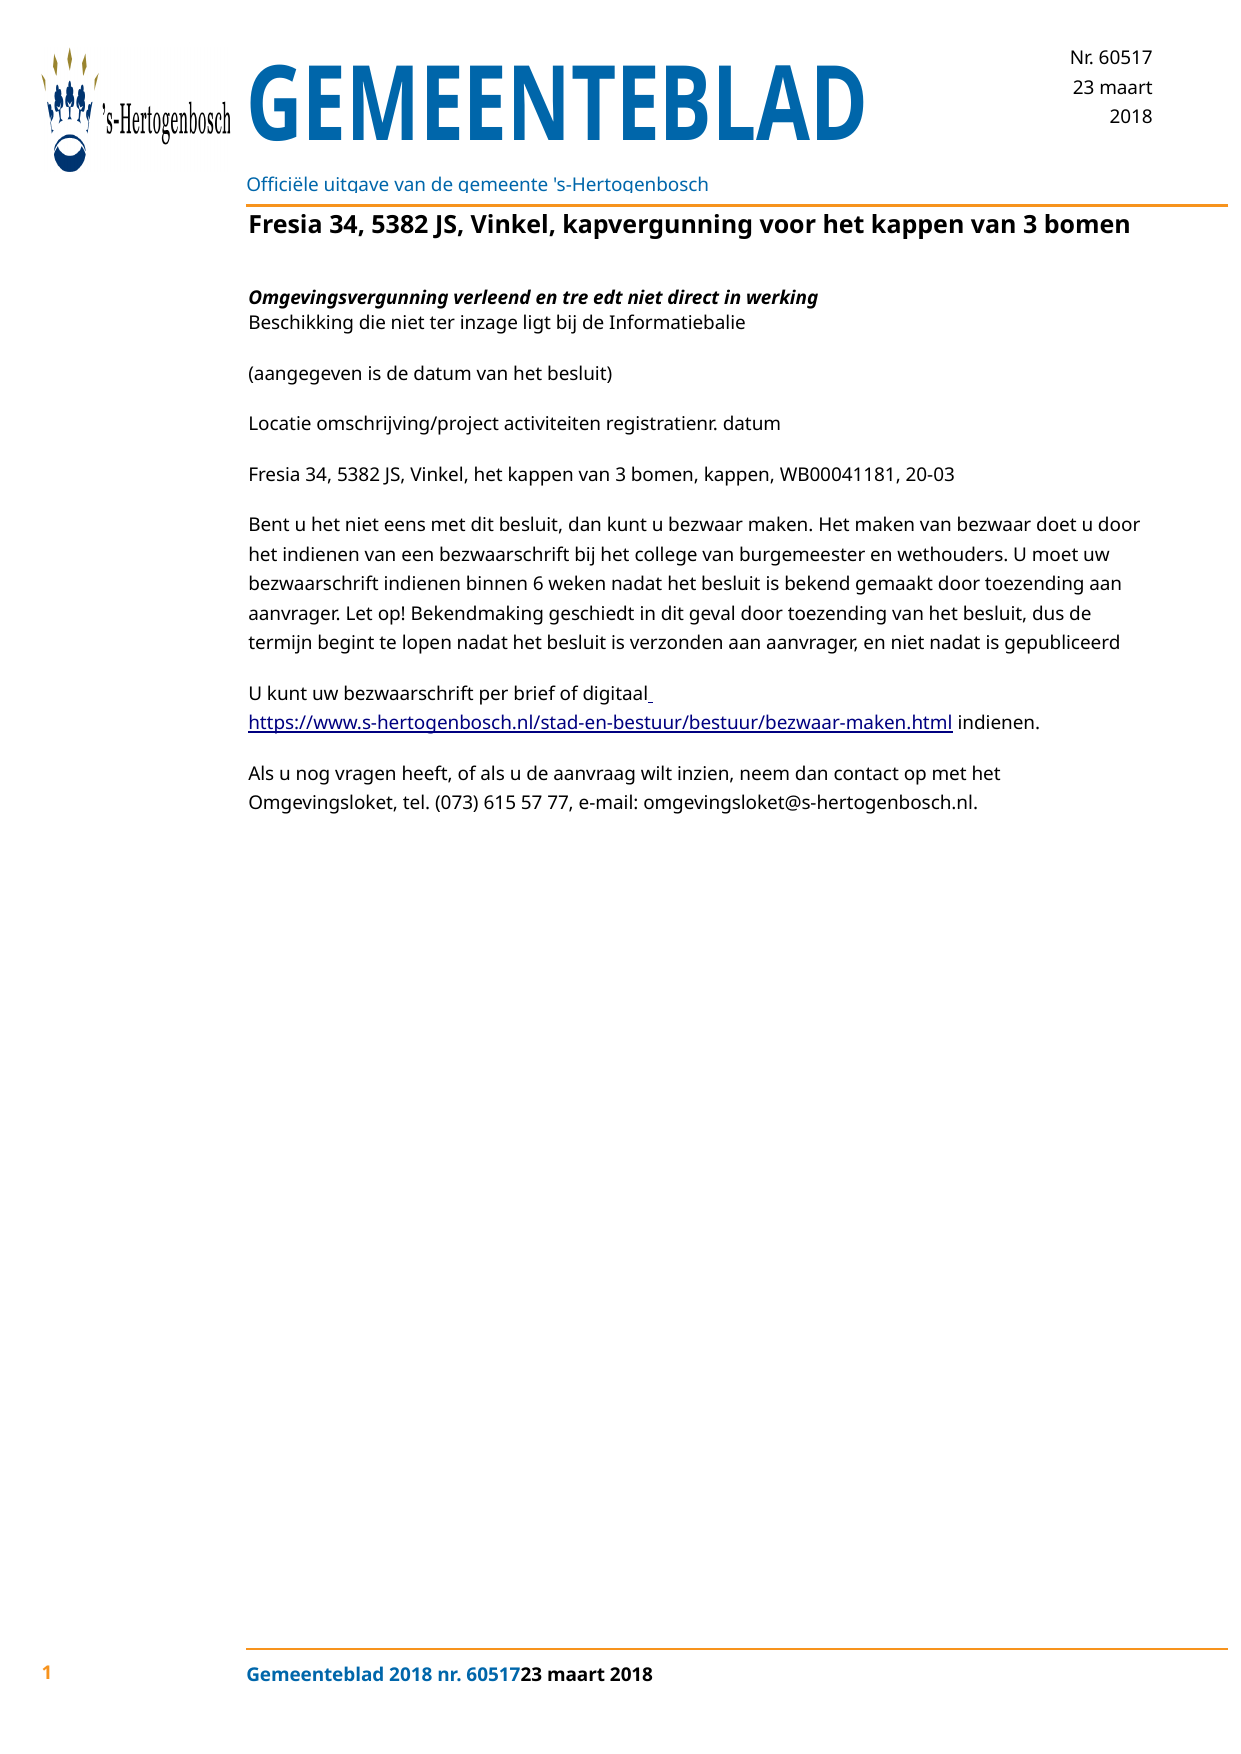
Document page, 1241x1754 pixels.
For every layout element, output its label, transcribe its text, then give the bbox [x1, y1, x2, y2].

text Bent u het niet eens met dit besluit, dan kunt u bezwaar maken. Het maken van bezwaar doet u door het indienen van een bezwaarschrift bij het college van burgemeester en wethouders. U moet uw bezwaarschrift indienen binnen 6 weken nadat het besluit is bekend gemaakt door toezending aan aanvrager. Let op! Bekendmaking geschiedt in dit geval door toezending van het besluit, dus de termijn begint te lopen nadat het besluit is verzonden aan aanvrager, en niet nadat is gepubliceerd [248, 511, 1152, 655]
text Als u nog vragen heeft, of als u de aanvraag wilt inzien, neem dan contact op met het Omgevingsloket, tel. (073) 615 57 77, e-mail: omgevingsloket@s-hertogenbosch.nl. [248, 760, 1152, 815]
text Locatie omschrijving/project activiteiten registratienr. datum [248, 410, 1152, 436]
picture [41, 47, 231, 172]
text Omgevingsvergunning verleend en tre edt niet direct in werking [248, 284, 1152, 309]
text Beschikking die niet ter inzage ligt bij de Informatiebalie [248, 309, 1152, 335]
text Fresia 34, 5382 JS, Vinkel, kapvergunning voor het kappen van 3 bomen [248, 207, 1152, 241]
text Fresia 34, 5382 JS, Vinkel, het kappen van 3 bomen, kappen, WB00041181, 20-03 [248, 461, 1152, 487]
text U kunt uw bezwaarschrift per brief of digitaal https://www.s-hertogenbosch.nl/stad-en-bestuur/bestuur/bezwaar-maken.html indienen. [248, 680, 1152, 735]
text (aangegeven is de datum van het besluit) [248, 360, 1152, 386]
